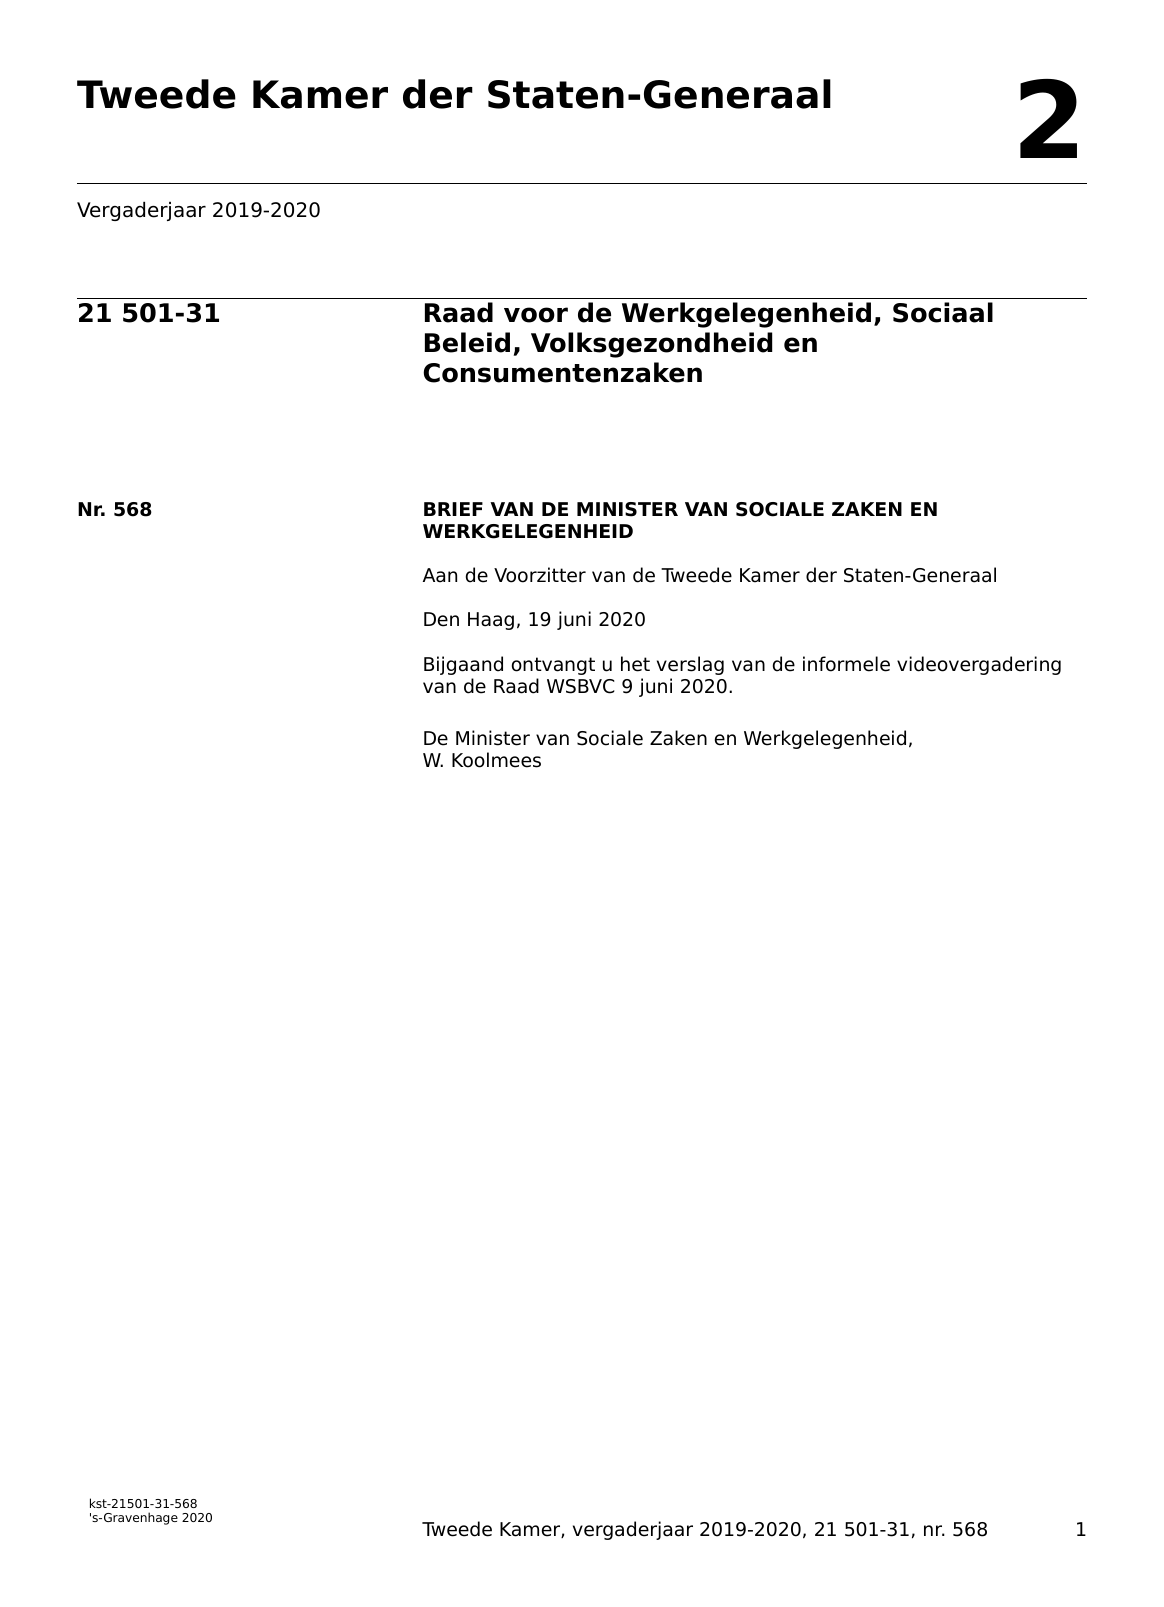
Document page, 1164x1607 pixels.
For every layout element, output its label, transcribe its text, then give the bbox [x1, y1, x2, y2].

text De Minister van Sociale Zaken en Werkgelegenheid, W. Koolmees [422, 727, 1087, 771]
text Den Haag, 19 juni 2020 [422, 609, 1087, 631]
table_cell Vergaderjaar 2019-2020 [77, 184, 1087, 298]
table_header 2 [886, 59, 1087, 183]
text kst-21501-31-568 [88, 1497, 323, 1511]
text Aan de Voorzitter van de Tweede Kamer der Staten-Generaal [422, 565, 1087, 587]
subtitle Nr. 568 BRIEF VAN DE MINISTER VAN SOCIALE ZAKEN EN WERKGELEGENHEID [77, 499, 1087, 543]
text 's-Gravenhage 2020 [88, 1511, 323, 1525]
subtitle 21 501-31 Raad voor de Werkgelegenheid, Sociaal Beleid, Volksgezondheid en Consumentenzaken [77, 299, 1087, 388]
table_header Tweede Kamer der Staten-Generaal [77, 59, 886, 183]
text Bijgaand ontvangt u het verslag van de informele videovergadering van de Raad WSBVC 9 juni 2020. [422, 653, 1087, 697]
